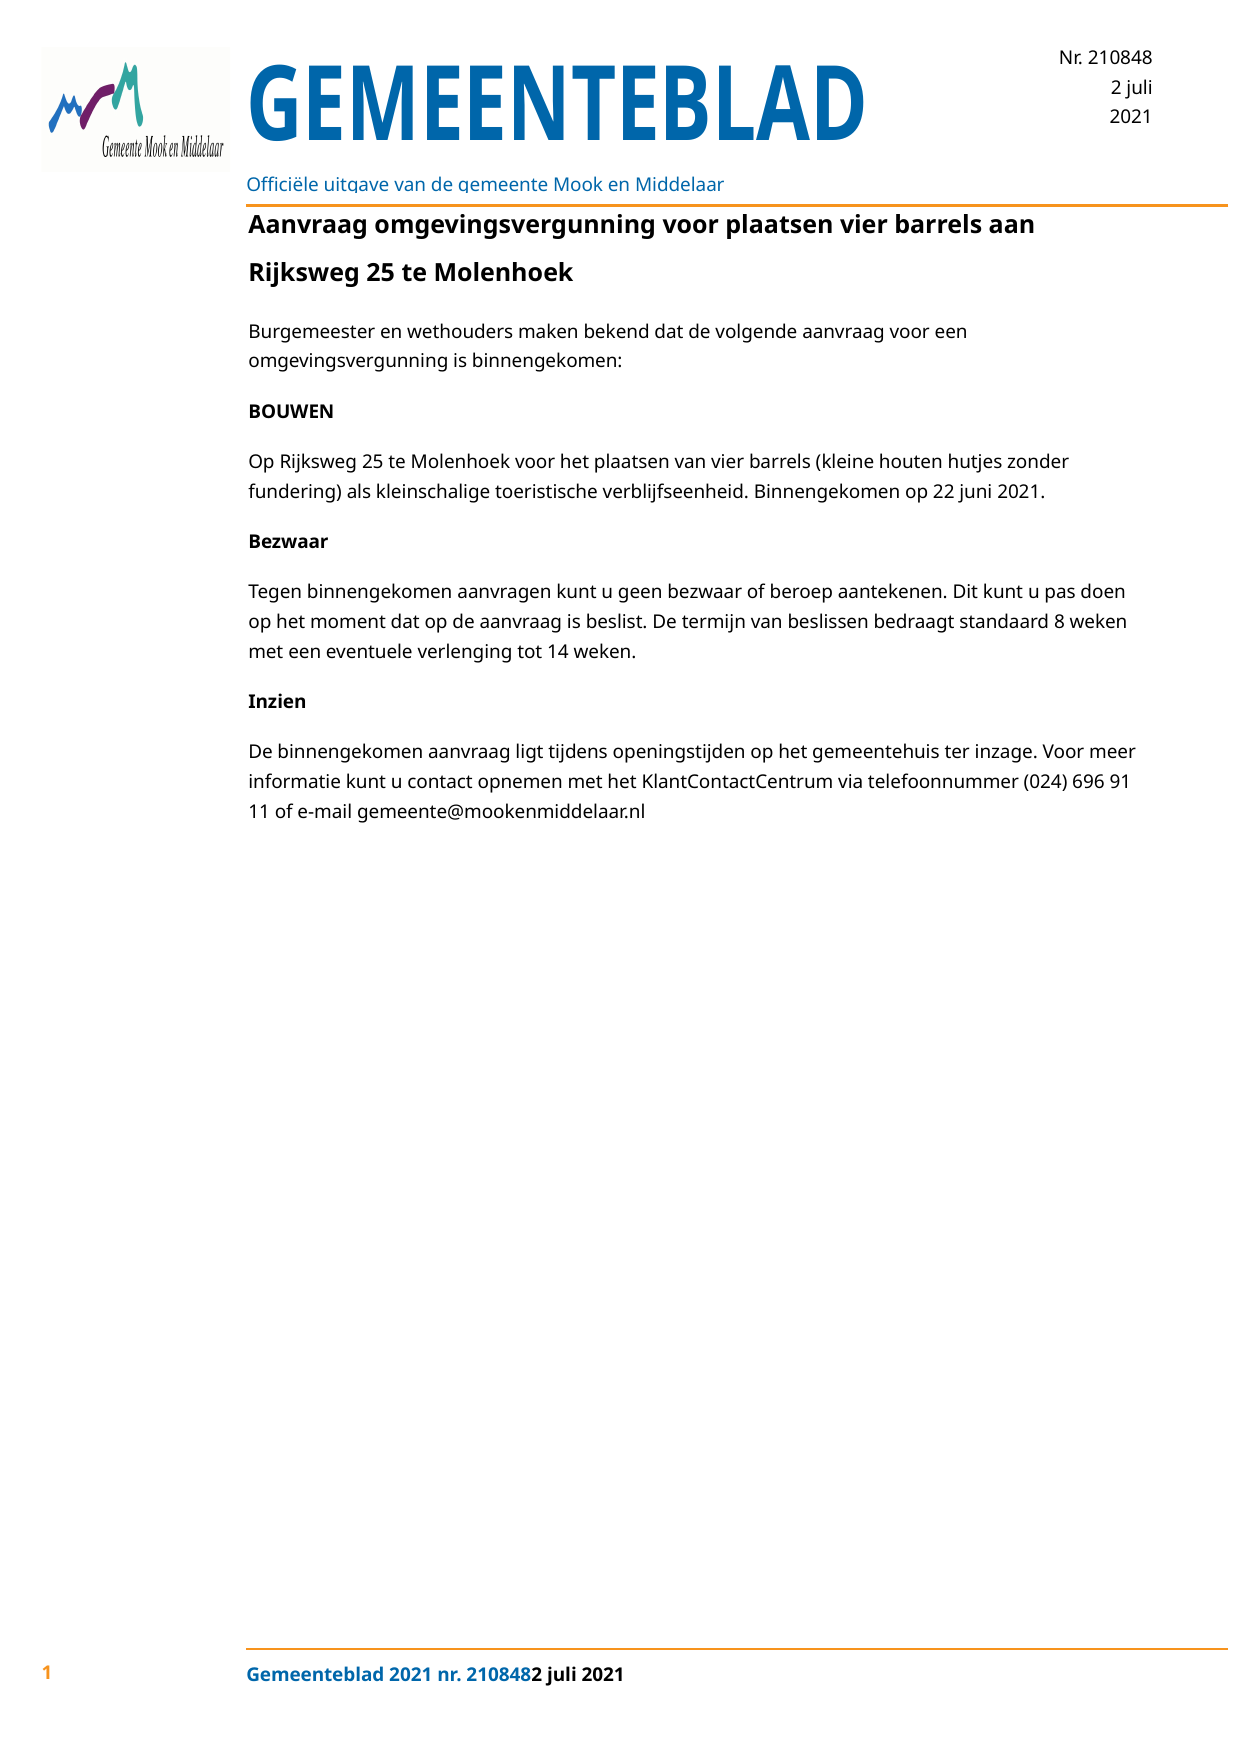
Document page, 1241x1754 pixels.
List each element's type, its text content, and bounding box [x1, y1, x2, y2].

text Op Rijksweg 25 te Molenhoek voor het plaatsen van vier barrels (kleine houten hutjes zonder fundering) als kleinschalige toeristische verblijfseenheid. Binnengekomen op 22 juni 2021. [248, 448, 1152, 504]
text Aanvraag omgevingsvergunning voor plaatsen vier barrels aan Rijksweg 25 te Molenhoek [248, 207, 1152, 288]
text Inzien [248, 688, 1152, 714]
text Tegen binnengekomen aanvragen kunt u geen bezwaar of beroep aantekenen. Dit kunt u pas doen op het moment dat op de aanvraag is beslist. De termijn van beslissen bedraagt standaard 8 weken met een eventuele verlenging tot 14 weken. [248, 579, 1152, 664]
text Burgemeester en wethouders maken bekend dat de volgende aanvraag voor een omgevingsvergunning is binnengekomen: [248, 318, 1152, 373]
text BOUWEN [248, 398, 1152, 424]
text De binnengekomen aanvraag ligt tijdens openingstijden op het gemeentehuis ter inzage. Voor meer informatie kunt u contact opnemen met het KlantContactCentrum via telefoonnummer (024) 696 91 11 of e-mail gemeente@mookenmiddelaar.nl [248, 739, 1152, 824]
text Bezwaar [248, 528, 1152, 554]
picture [41, 47, 231, 172]
